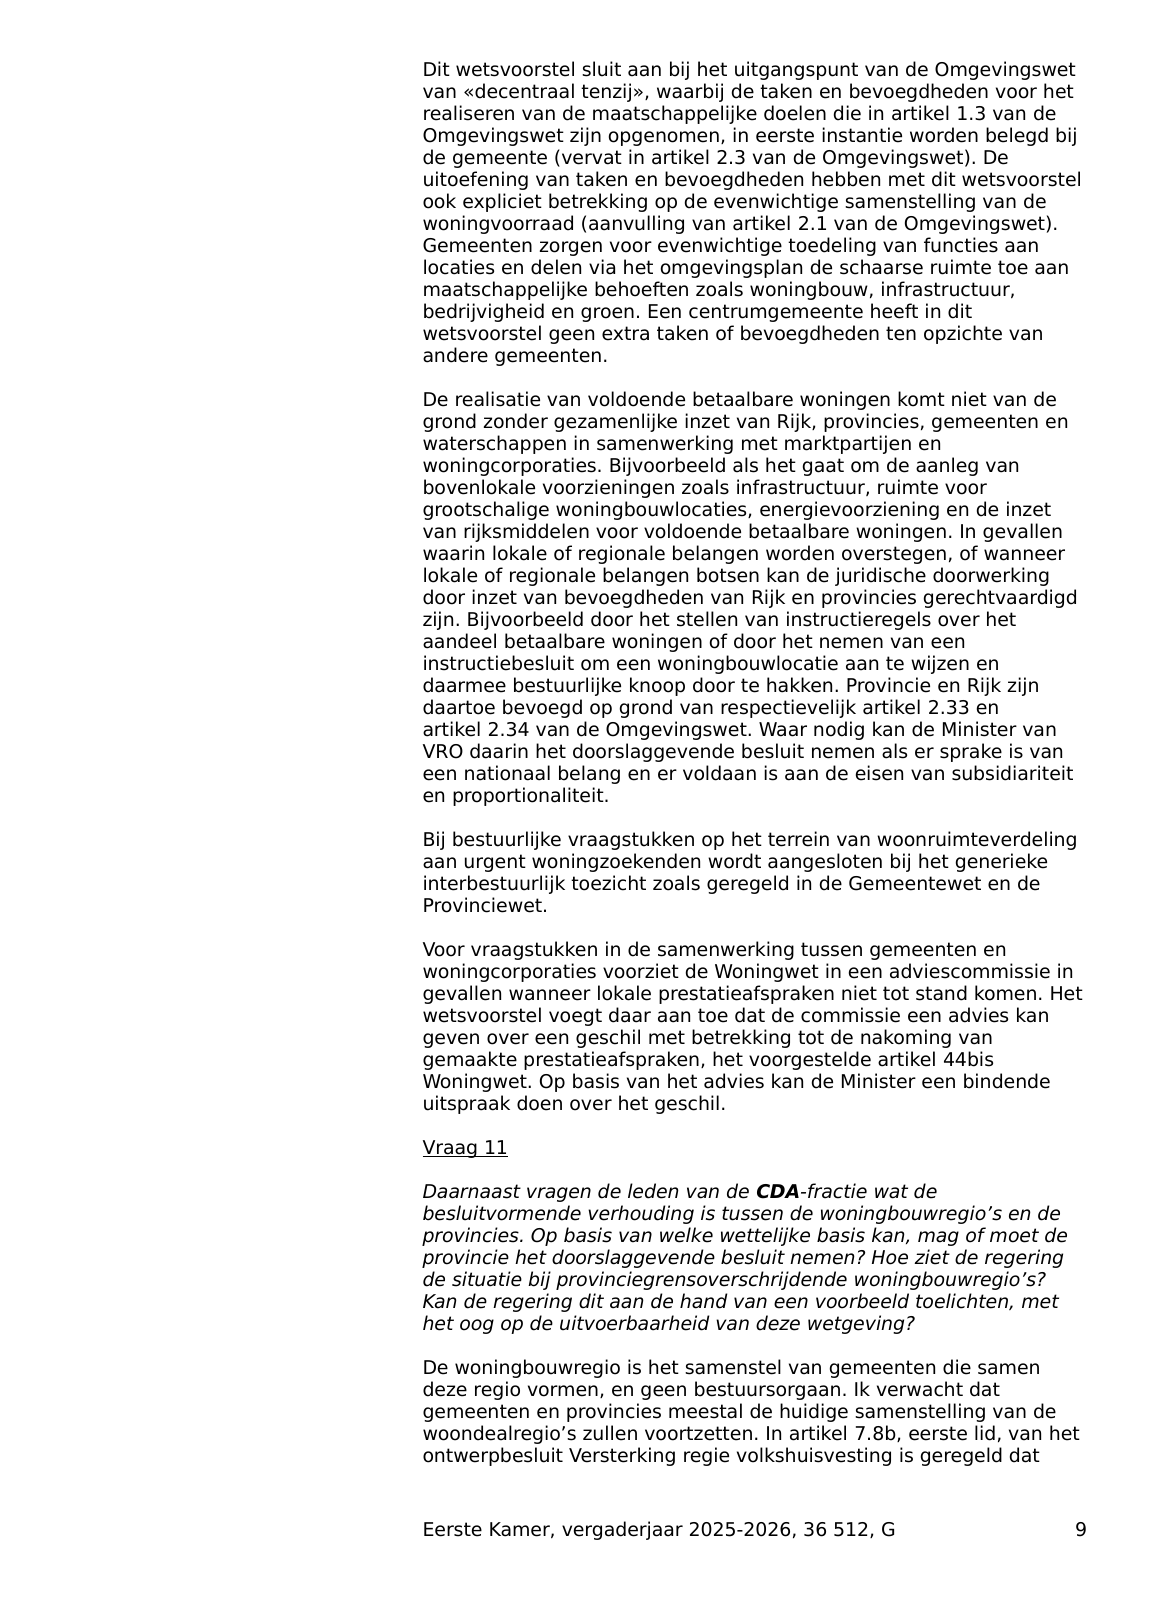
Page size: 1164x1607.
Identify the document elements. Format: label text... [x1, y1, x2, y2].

text De woningbouwregio is het samenstel van gemeenten die samen deze regio vormen, en geen bestuursorgaan. Ik verwacht dat gemeenten en provincies meestal de huidige samenstelling van de woondealregio’s zullen voortzetten. In artikel 7.8b, eerste lid, van het ontwerpbesluit Versterking regie volkshuisvesting is geregeld dat [422, 1357, 1087, 1467]
text Daarnaast vragen de leden van de CDA-fractie wat de besluitvormende verhouding is tussen de woningbouwregio’s en de provincies. Op basis van welke wettelijke basis kan, mag of moet de provincie het doorslaggevende besluit nemen? Hoe ziet de regering de situatie bij provinciegrensoverschrijdende woningbouwregio’s? Kan de regering dit aan de hand van een voorbeeld toelichten, met het oog op de uitvoerbaarheid van deze wetgeving? [422, 1181, 1087, 1335]
text Bij bestuurlijke vraagstukken op het terrein van woonruimteverdeling aan urgent woningzoekenden wordt aangesloten bij het generieke interbestuurlijk toezicht zoals geregeld in de Gemeentewet en de Provinciewet. [422, 829, 1087, 917]
text Voor vraagstukken in de samenwerking tussen gemeenten en woningcorporaties voorziet de Woningwet in een adviescommissie in gevallen wanneer lokale prestatieafspraken niet tot stand komen. Het wetsvoorstel voegt daar aan toe dat de commissie een advies kan geven over een geschil met betrekking tot de nakoming van gemaakte prestatieafspraken, het voorgestelde artikel 44bis Woningwet. Op basis van het advies kan de Minister een bindende uitspraak doen over het geschil. [422, 939, 1087, 1115]
text De realisatie van voldoende betaalbare woningen komt niet van de grond zonder gezamenlijke inzet van Rijk, provincies, gemeenten en waterschappen in samenwerking met marktpartijen en woningcorporaties. Bijvoorbeeld als het gaat om de aanleg van bovenlokale voorzieningen zoals infrastructuur, ruimte voor grootschalige woningbouwlocaties, energievoorziening en de inzet van rijksmiddelen voor voldoende betaalbare woningen. In gevallen waarin lokale of regionale belangen worden overstegen, of wanneer lokale of regionale belangen botsen kan de juridische doorwerking door inzet van bevoegdheden van Rijk en provincies gerechtvaardigd zijn. Bijvoorbeeld door het stellen van instructieregels over het aandeel betaalbare woningen of door het nemen van een instructiebesluit om een woningbouwlocatie aan te wijzen en daarmee bestuurlijke knoop door te hakken. Provincie en Rijk zijn daartoe bevoegd op grond van respectievelijk artikel 2.33 en artikel 2.34 van de Omgevingswet. Waar nodig kan de Minister van VRO daarin het doorslaggevende besluit nemen als er sprake is van een nationaal belang en er voldaan is aan de eisen van subsidiariteit en proportionaliteit. [422, 389, 1087, 807]
text Dit wetsvoorstel sluit aan bij het uitgangspunt van de Omgevingswet van «decentraal tenzij», waarbij de taken en bevoegdheden voor het realiseren van de maatschappelijke doelen die in artikel 1.3 van de Omgevingswet zijn opgenomen, in eerste instantie worden belegd bij de gemeente (vervat in artikel 2.3 van de Omgevingswet). De uitoefening van taken en bevoegdheden hebben met dit wetsvoorstel ook expliciet betrekking op de evenwichtige samenstelling van de woningvoorraad (aanvulling van artikel 2.1 van de Omgevingswet). Gemeenten zorgen voor evenwichtige toedeling van functies aan locaties en delen via het omgevingsplan de schaarse ruimte toe aan maatschappelijke behoeften zoals woningbouw, infrastructuur, bedrijvigheid en groen. Een centrumgemeente heeft in dit wetsvoorstel geen extra taken of bevoegdheden ten opzichte van andere gemeenten. [422, 59, 1087, 367]
subtitle Vraag 11 [422, 1137, 1087, 1159]
